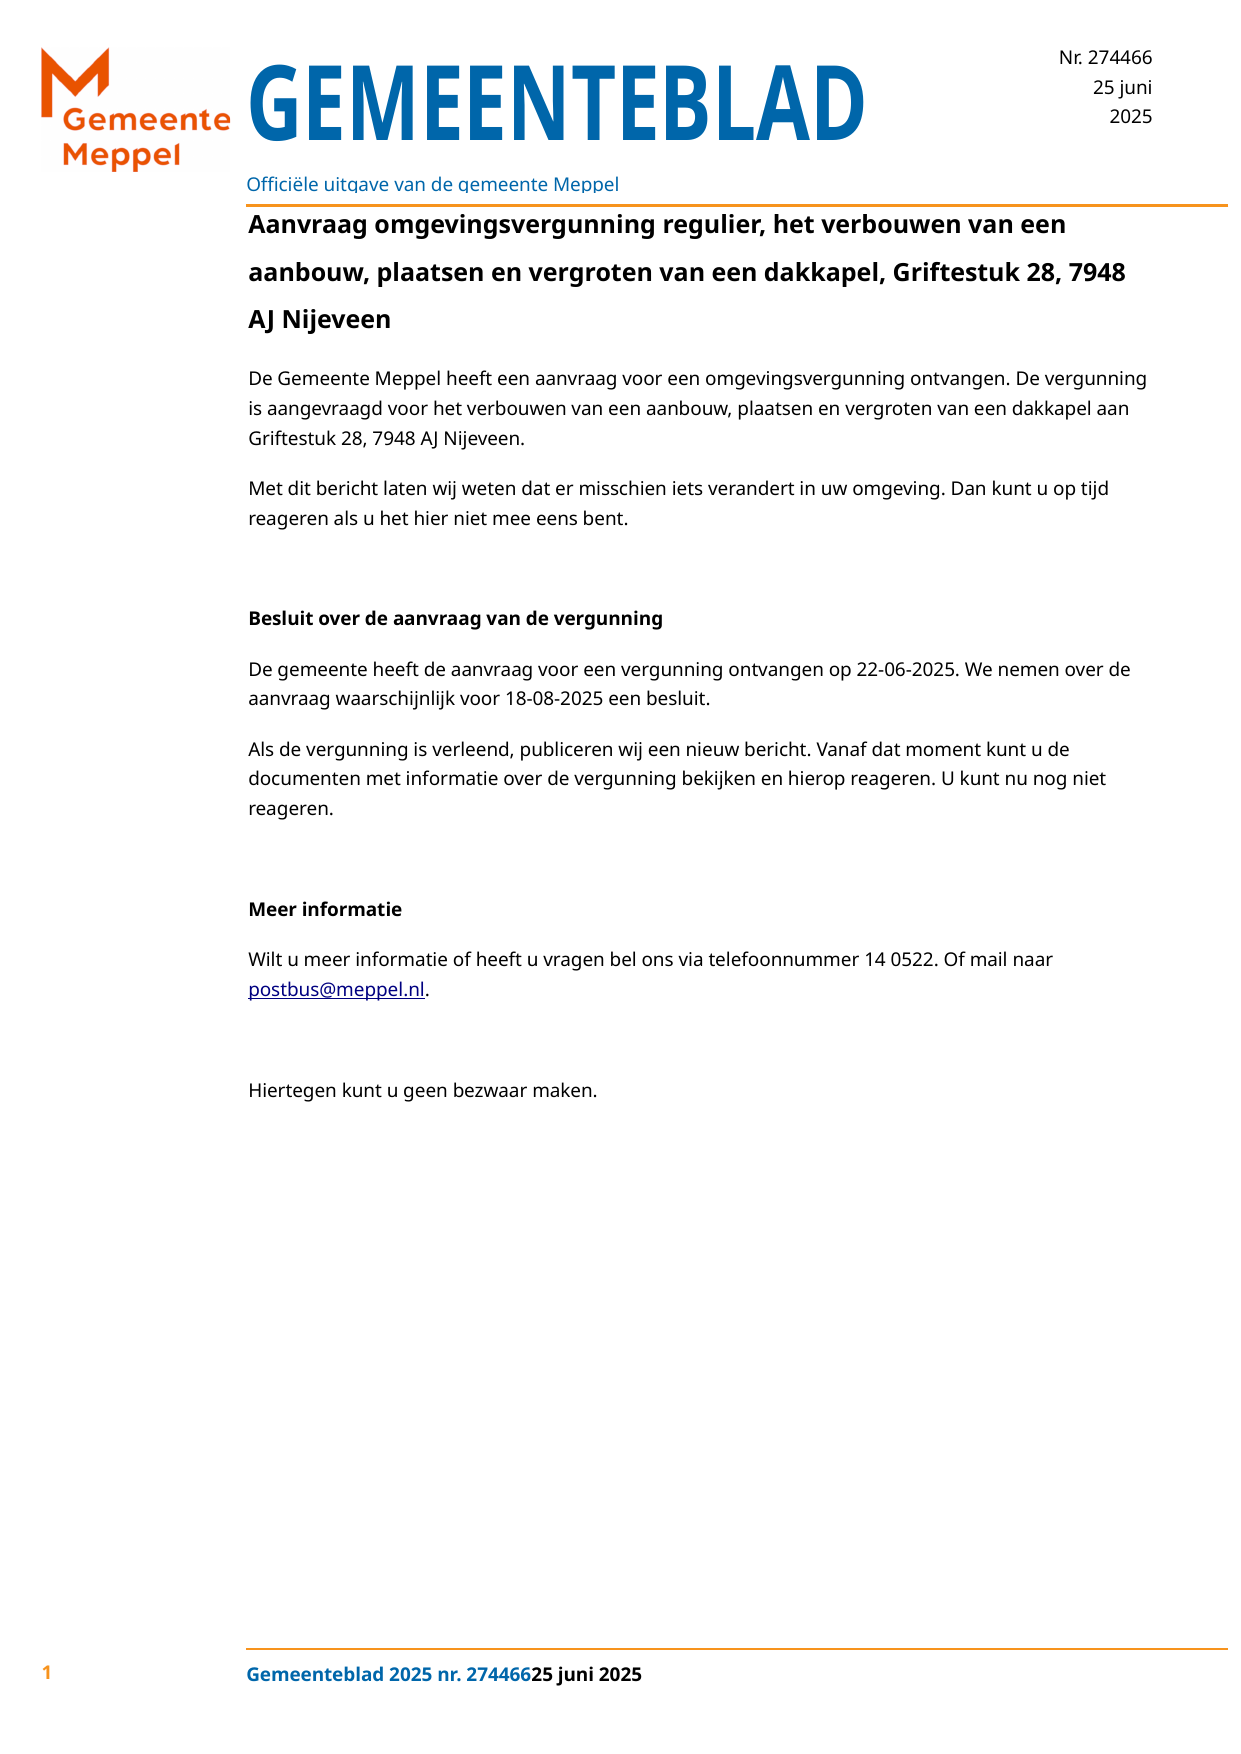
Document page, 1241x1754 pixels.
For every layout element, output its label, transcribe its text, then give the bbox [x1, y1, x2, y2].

text Hiertegen kunt u geen bezwaar maken. [248, 1077, 1152, 1102]
text Meer informatie [248, 896, 1152, 922]
text Wilt u meer informatie of heeft u vragen bel ons via telefoonnummer 14 0522. Of mail naar postbus@meppel.nl. [248, 946, 1152, 1002]
text Aanvraag omgevingsvergunning regulier, het verbouwen van een aanbouw, plaatsen en vergroten van een dakkapel, Griftestuk 28, 7948 AJ Nijeveen [248, 207, 1152, 336]
text De gemeente heeft de aanvraag voor een vergunning ontvangen op 22-06-2025. We nemen over de aanvraag waarschijnlijk voor 18-08-2025 een besluit. [248, 656, 1152, 711]
text Als de vergunning is verleend, publiceren wij een nieuw bericht. Vanaf dat moment kunt u de documenten met informatie over de vergunning bekijken en hierop reageren. U kunt nu nog niet reageren. [248, 736, 1152, 821]
picture [41, 47, 231, 172]
text De Gemeente Meppel heeft een aanvraag voor een omgevingsvergunning ontvangen. De vergunning is aangevraagd voor het verbouwen van een aanbouw, plaatsen en vergroten van een dakkapel aan Griftestuk 28, 7948 AJ Nijeveen. [248, 366, 1152, 450]
text Besluit over de aanvraag van de vergunning [248, 606, 1152, 631]
text Met dit bericht laten wij weten dat er misschien iets verandert in uw omgeving. Dan kunt u op tijd reageren als u het hier niet mee eens bent. [248, 475, 1152, 530]
